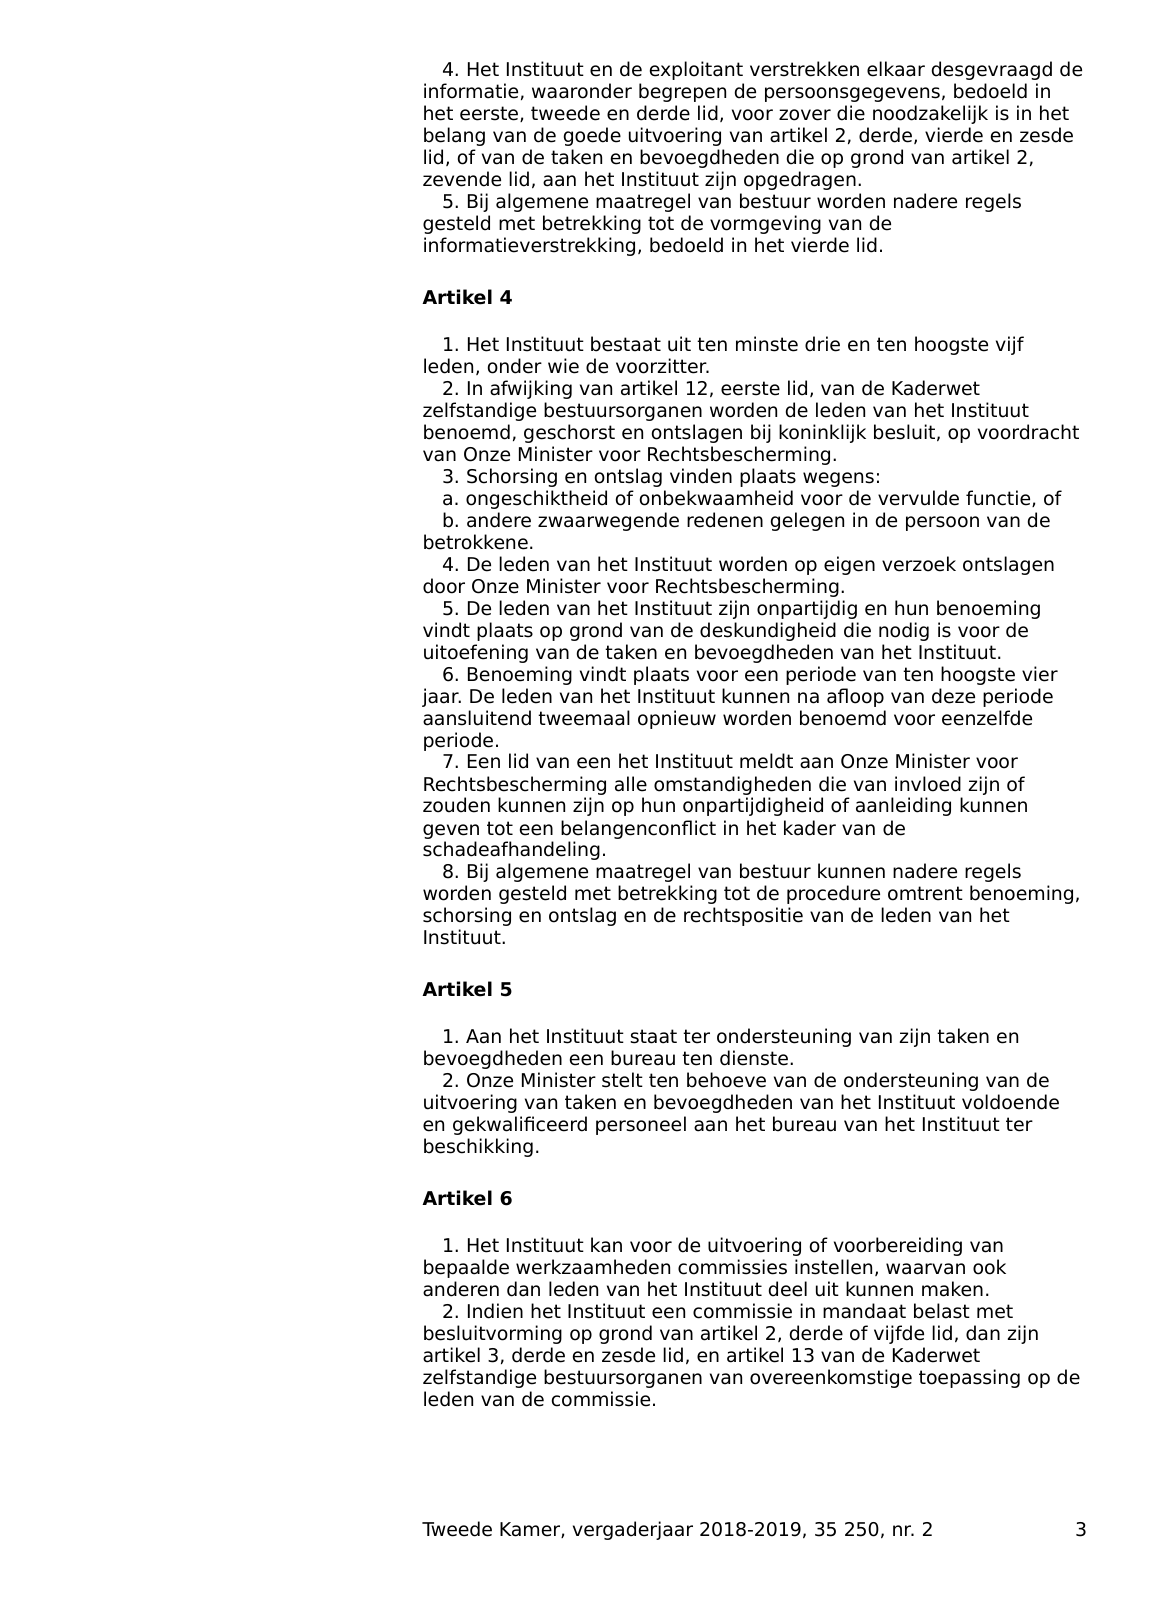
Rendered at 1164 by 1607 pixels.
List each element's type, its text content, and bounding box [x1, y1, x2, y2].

text 1. Het Instituut bestaat uit ten minste drie en ten hoogste vijf leden, onder wie de voorzitter. [422, 334, 1087, 378]
text 2. In afwijking van artikel 12, eerste lid, van de Kaderwet zelfstandige bestuursorganen worden de leden van het Instituut benoemd, geschorst en ontslagen bij koninklijk besluit, op voordracht van Onze Minister voor Rechtsbescherming. [422, 378, 1087, 466]
text 7. Een lid van een het Instituut meldt aan Onze Minister voor Rechtsbescherming alle omstandigheden die van invloed zijn of zouden kunnen zijn op hun onpartijdigheid of aanleiding kunnen geven tot een belangenconflict in het kader van de schadeafhandeling. [422, 751, 1087, 861]
text 2. Onze Minister stelt ten behoeve van de ondersteuning van de uitvoering van taken en bevoegdheden van het Instituut voldoende en gekwalificeerd personeel aan het bureau van het Instituut ter beschikking. [422, 1070, 1087, 1158]
text b. andere zwaarwegende redenen gelegen in de persoon van de betrokkene. [422, 510, 1087, 554]
subtitle Artikel 4 [422, 287, 1087, 309]
subtitle Artikel 5 [422, 979, 1087, 1001]
text 4. Het Instituut en de exploitant verstrekken elkaar desgevraagd de informatie, waaronder begrepen de persoonsgegevens, bedoeld in het eerste, tweede en derde lid, voor zover die noodzakelijk is in het belang van de goede uitvoering van artikel 2, derde, vierde en zesde lid, of van de taken en bevoegdheden die op grond van artikel 2, zevende lid, aan het Instituut zijn opgedragen. [422, 59, 1087, 191]
text 5. Bij algemene maatregel van bestuur worden nadere regels gesteld met betrekking tot de vormgeving van de informatieverstrekking, bedoeld in het vierde lid. [422, 191, 1087, 257]
subtitle Artikel 6 [422, 1188, 1087, 1210]
text 1. Aan het Instituut staat ter ondersteuning van zijn taken en bevoegdheden een bureau ten dienste. [422, 1026, 1087, 1070]
text 2. Indien het Instituut een commissie in mandaat belast met besluitvorming op grond van artikel 2, derde of vijfde lid, dan zijn artikel 3, derde en zesde lid, en artikel 13 van de Kaderwet zelfstandige bestuursorganen van overeenkomstige toepassing op de leden van de commissie. [422, 1301, 1087, 1411]
text 4. De leden van het Instituut worden op eigen verzoek ontslagen door Onze Minister voor Rechtsbescherming. [422, 554, 1087, 598]
text 5. De leden van het Instituut zijn onpartijdig en hun benoeming vindt plaats op grond van de deskundigheid die nodig is voor de uitoefening van de taken en bevoegdheden van het Instituut. [422, 598, 1087, 663]
text a. ongeschiktheid of onbekwaamheid voor de vervulde functie, of [422, 488, 1087, 510]
text 8. Bij algemene maatregel van bestuur kunnen nadere regels worden gesteld met betrekking tot de procedure omtrent benoeming, schorsing en ontslag en de rechtspositie van de leden van het Instituut. [422, 861, 1087, 949]
text 3. Schorsing en ontslag vinden plaats wegens: [422, 466, 1087, 488]
text 6. Benoeming vindt plaats voor een periode van ten hoogste vier jaar. De leden van het Instituut kunnen na afloop van deze periode aansluitend tweemaal opnieuw worden benoemd voor eenzelfde periode. [422, 663, 1087, 751]
text 1. Het Instituut kan voor de uitvoering of voorbereiding van bepaalde werkzaamheden commissies instellen, waarvan ook anderen dan leden van het Instituut deel uit kunnen maken. [422, 1235, 1087, 1301]
